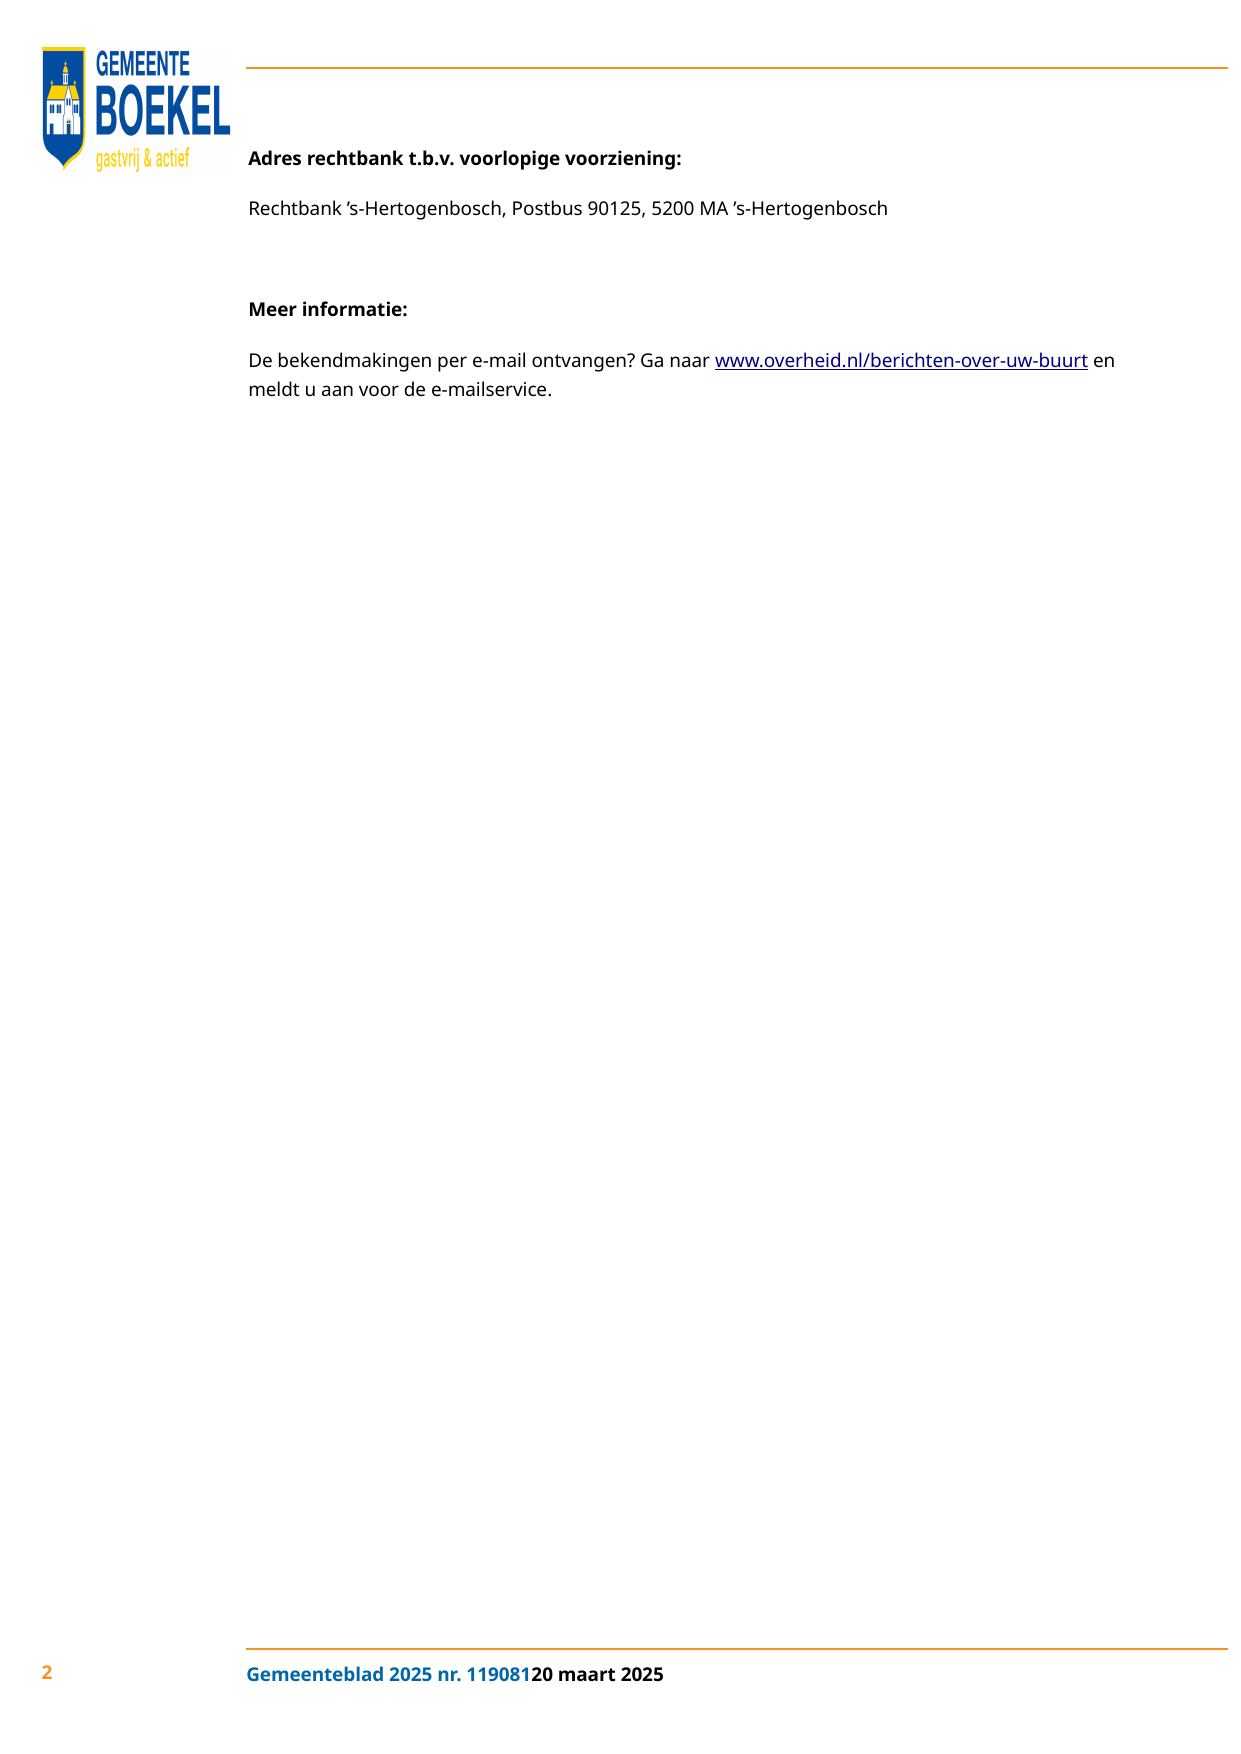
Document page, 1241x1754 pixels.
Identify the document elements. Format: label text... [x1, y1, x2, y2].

text De bekendmakingen per e-mail ontvangen? Ga naar www.overheid.nl/berichten-over-uw-buurt en meldt u aan voor de e-mailservice. [248, 347, 1152, 402]
text Meer informatie: [248, 296, 1152, 322]
picture [41, 47, 231, 172]
text Rechtbank ’s-Hertogenbosch, Postbus 90125, 5200 MA ’s-Hertogenbosch [248, 196, 1152, 221]
text Adres rechtbank t.b.v. voorlopige voorziening: [248, 145, 1152, 171]
